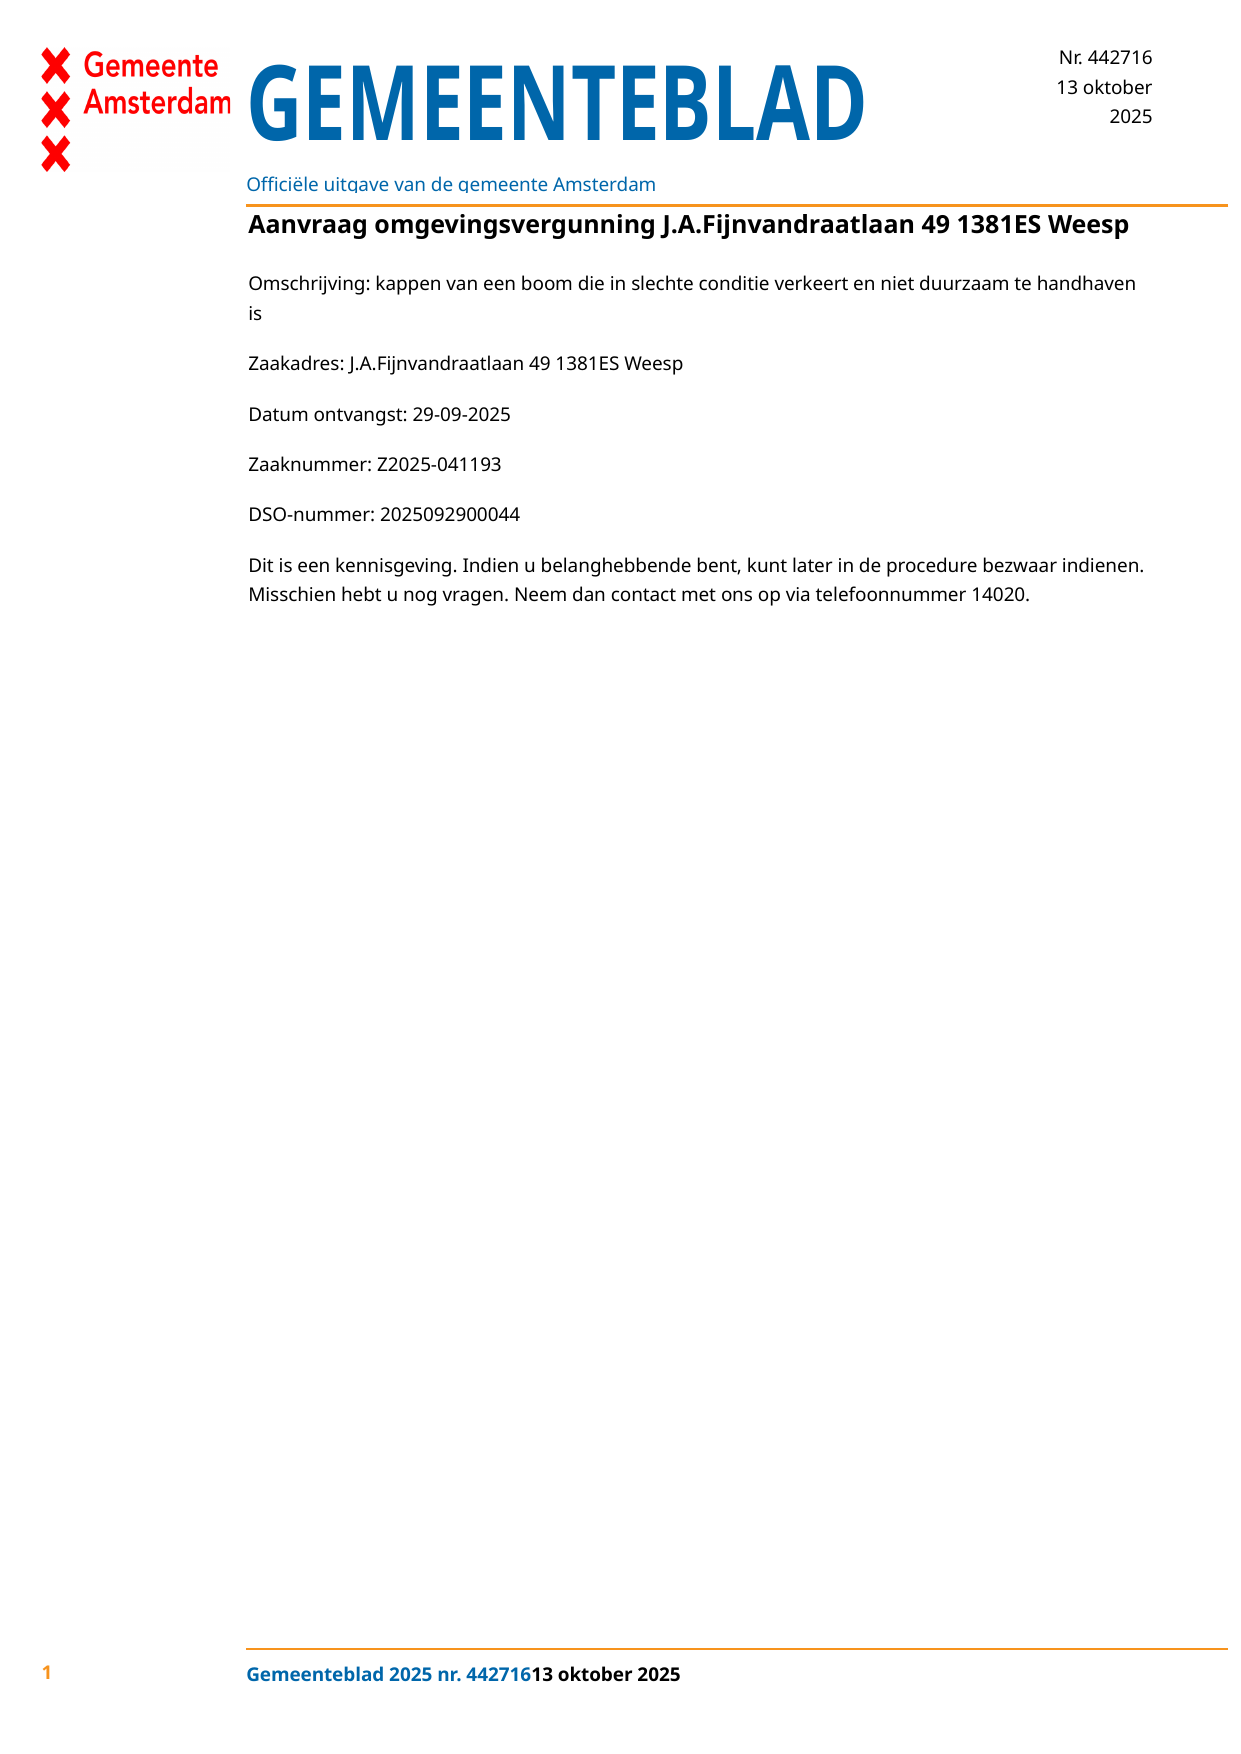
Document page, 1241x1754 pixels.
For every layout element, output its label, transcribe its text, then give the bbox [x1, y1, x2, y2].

text Omschrijving: kappen van een boom die in slechte conditie verkeert en niet duurzaam te handhaven is [248, 270, 1152, 326]
text Zaaknummer: Z2025-041193 [248, 451, 1152, 477]
text Aanvraag omgevingsvergunning J.A.Fijnvandraatlaan 49 1381ES Weesp [248, 207, 1152, 241]
text Datum ontvangst: 29-09-2025 [248, 401, 1152, 426]
text Zaakadres: J.A.Fijnvandraatlaan 49 1381ES Weesp [248, 350, 1152, 376]
picture [41, 47, 231, 172]
text Dit is een kennisgeving. Indien u belanghebbende bent, kunt later in de procedure bezwaar indienen. Misschien hebt u nog vragen. Neem dan contact met ons op via telefoonnummer 14020. [248, 552, 1152, 607]
text DSO-nummer: 2025092900044 [248, 502, 1152, 527]
